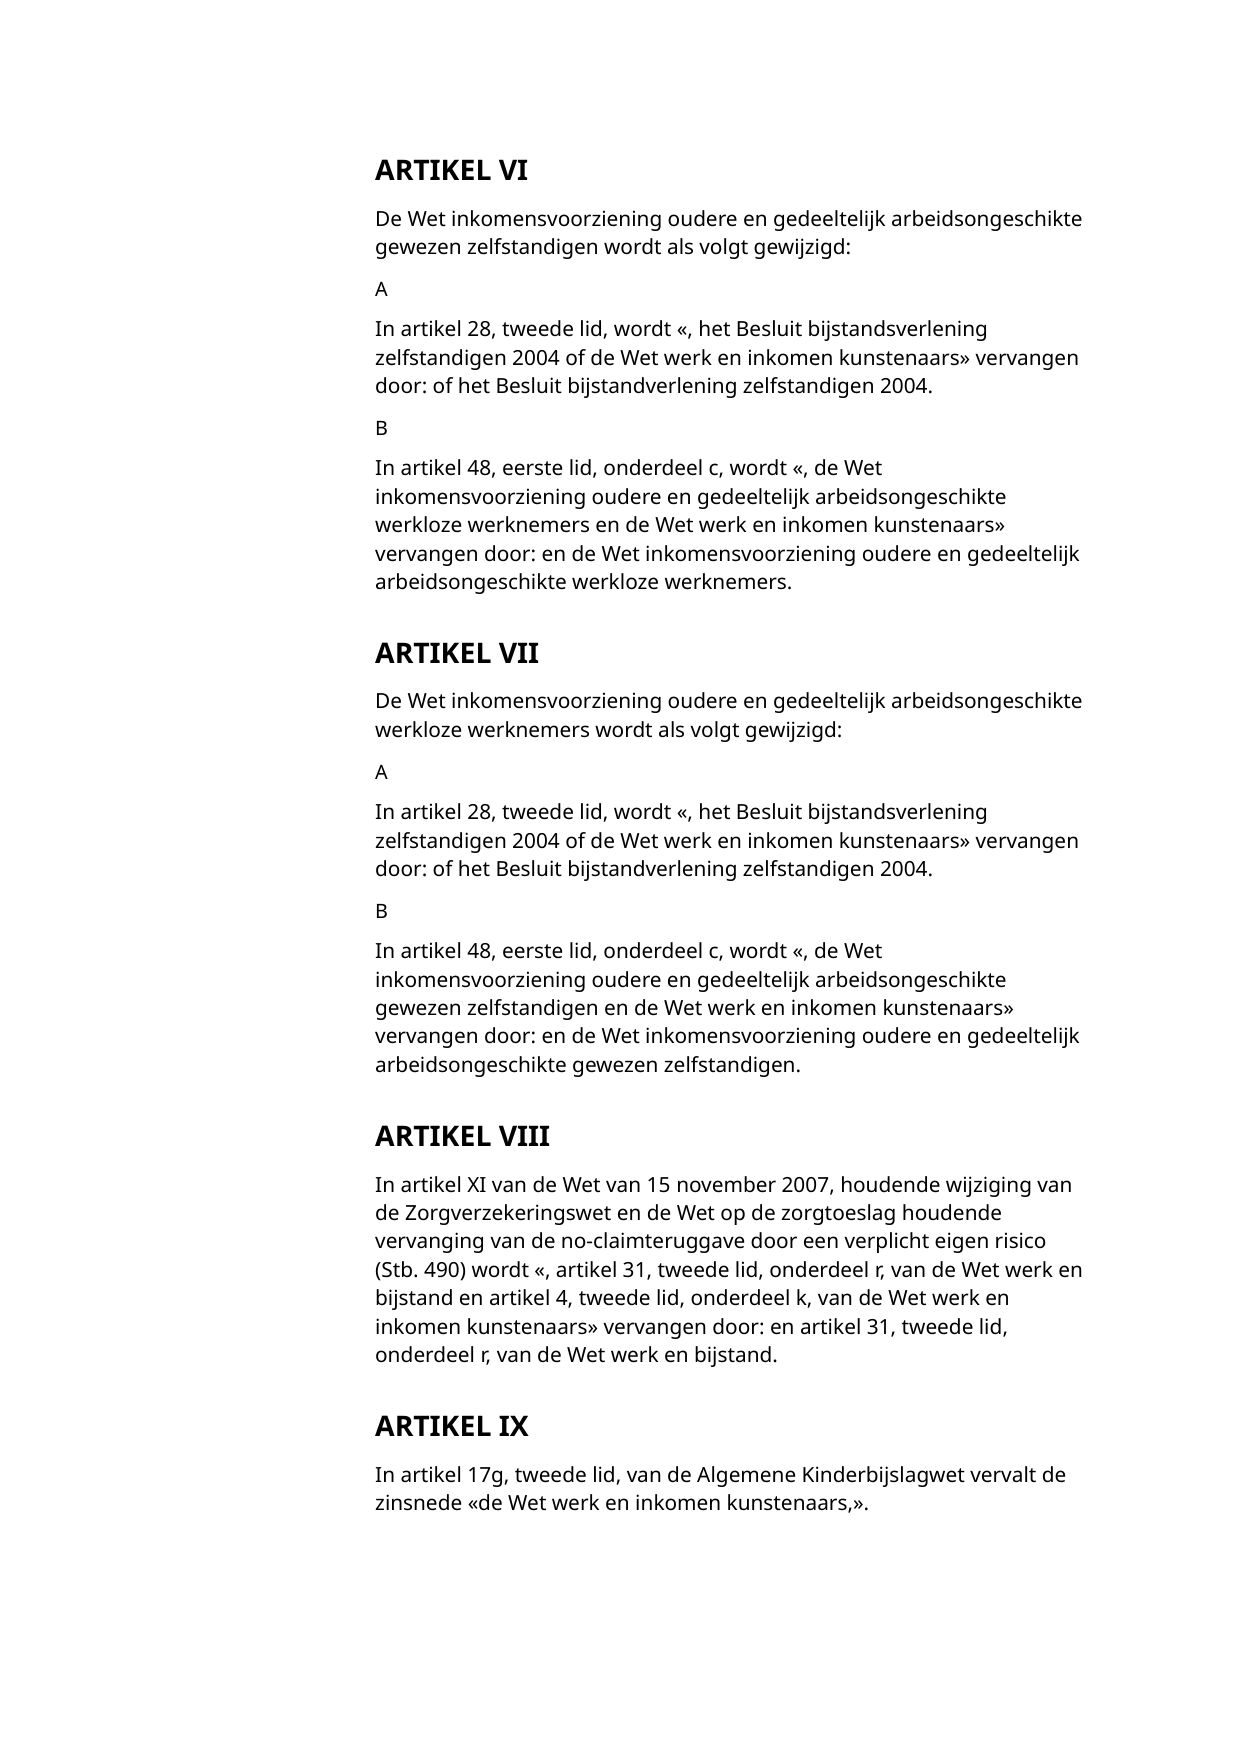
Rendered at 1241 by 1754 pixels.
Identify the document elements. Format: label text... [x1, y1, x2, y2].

text B [375, 898, 1090, 924]
subtitle ARTIKEL VII [375, 633, 1090, 672]
subtitle ARTIKEL VI [375, 150, 1090, 189]
text In artikel 28, tweede lid, wordt «, het Besluit bijstandsverlening zelfstandigen 2004 of de Wet werk en inkomen kunstenaars» vervangen door: of het Besluit bijstandverlening zelfstandigen 2004. [375, 797, 1090, 883]
text In artikel 17g, tweede lid, van de Algemene Kinderbijslagwet vervalt de zinsnede «de Wet werk en inkomen kunstenaars,». [375, 1460, 1090, 1517]
text In artikel 48, eerste lid, onderdeel c, wordt «, de Wet inkomensvoorziening oudere en gedeeltelijk arbeidsongeschikte gewezen zelfstandigen en de Wet werk en inkomen kunstenaars» vervangen door: en de Wet inkomensvoorziening oudere en gedeeltelijk arbeidsongeschikte gewezen zelfstandigen. [375, 936, 1090, 1078]
text B [375, 414, 1090, 442]
text In artikel 48, eerste lid, onderdeel c, wordt «, de Wet inkomensvoorziening oudere en gedeeltelijk arbeidsongeschikte werkloze werknemers en de Wet werk en inkomen kunstenaars» vervangen door: en de Wet inkomensvoorziening oudere en gedeeltelijk arbeidsongeschikte werkloze werknemers. [375, 453, 1090, 596]
subtitle ARTIKEL IX [375, 1406, 1090, 1445]
text In artikel XI van de Wet van 15 november 2007, houdende wijziging van de Zorgverzekeringswet en de Wet op de zorgtoeslag houdende vervanging van de no-claimteruggave door een verplicht eigen risico (Stb. 490) wordt «, artikel 31, tweede lid, onderdeel r, van de Wet werk en bijstand en artikel 4, tweede lid, onderdeel k, van de Wet werk en inkomen kunstenaars» vervangen door: en artikel 31, tweede lid, onderdeel r, van de Wet werk en bijstand. [375, 1170, 1090, 1369]
text De Wet inkomensvoorziening oudere en gedeeltelijk arbeidsongeschikte gewezen zelfstandigen wordt als volgt gewijzigd: [375, 204, 1090, 261]
text In artikel 28, tweede lid, wordt «, het Besluit bijstandsverlening zelfstandigen 2004 of de Wet werk en inkomen kunstenaars» vervangen door: of het Besluit bijstandverlening zelfstandigen 2004. [375, 314, 1090, 399]
text A [375, 276, 1090, 302]
text De Wet inkomensvoorziening oudere en gedeeltelijk arbeidsongeschikte werkloze werknemers wordt als volgt gewijzigd: [375, 687, 1090, 743]
text A [375, 758, 1090, 786]
subtitle ARTIKEL VIII [375, 1116, 1090, 1155]
